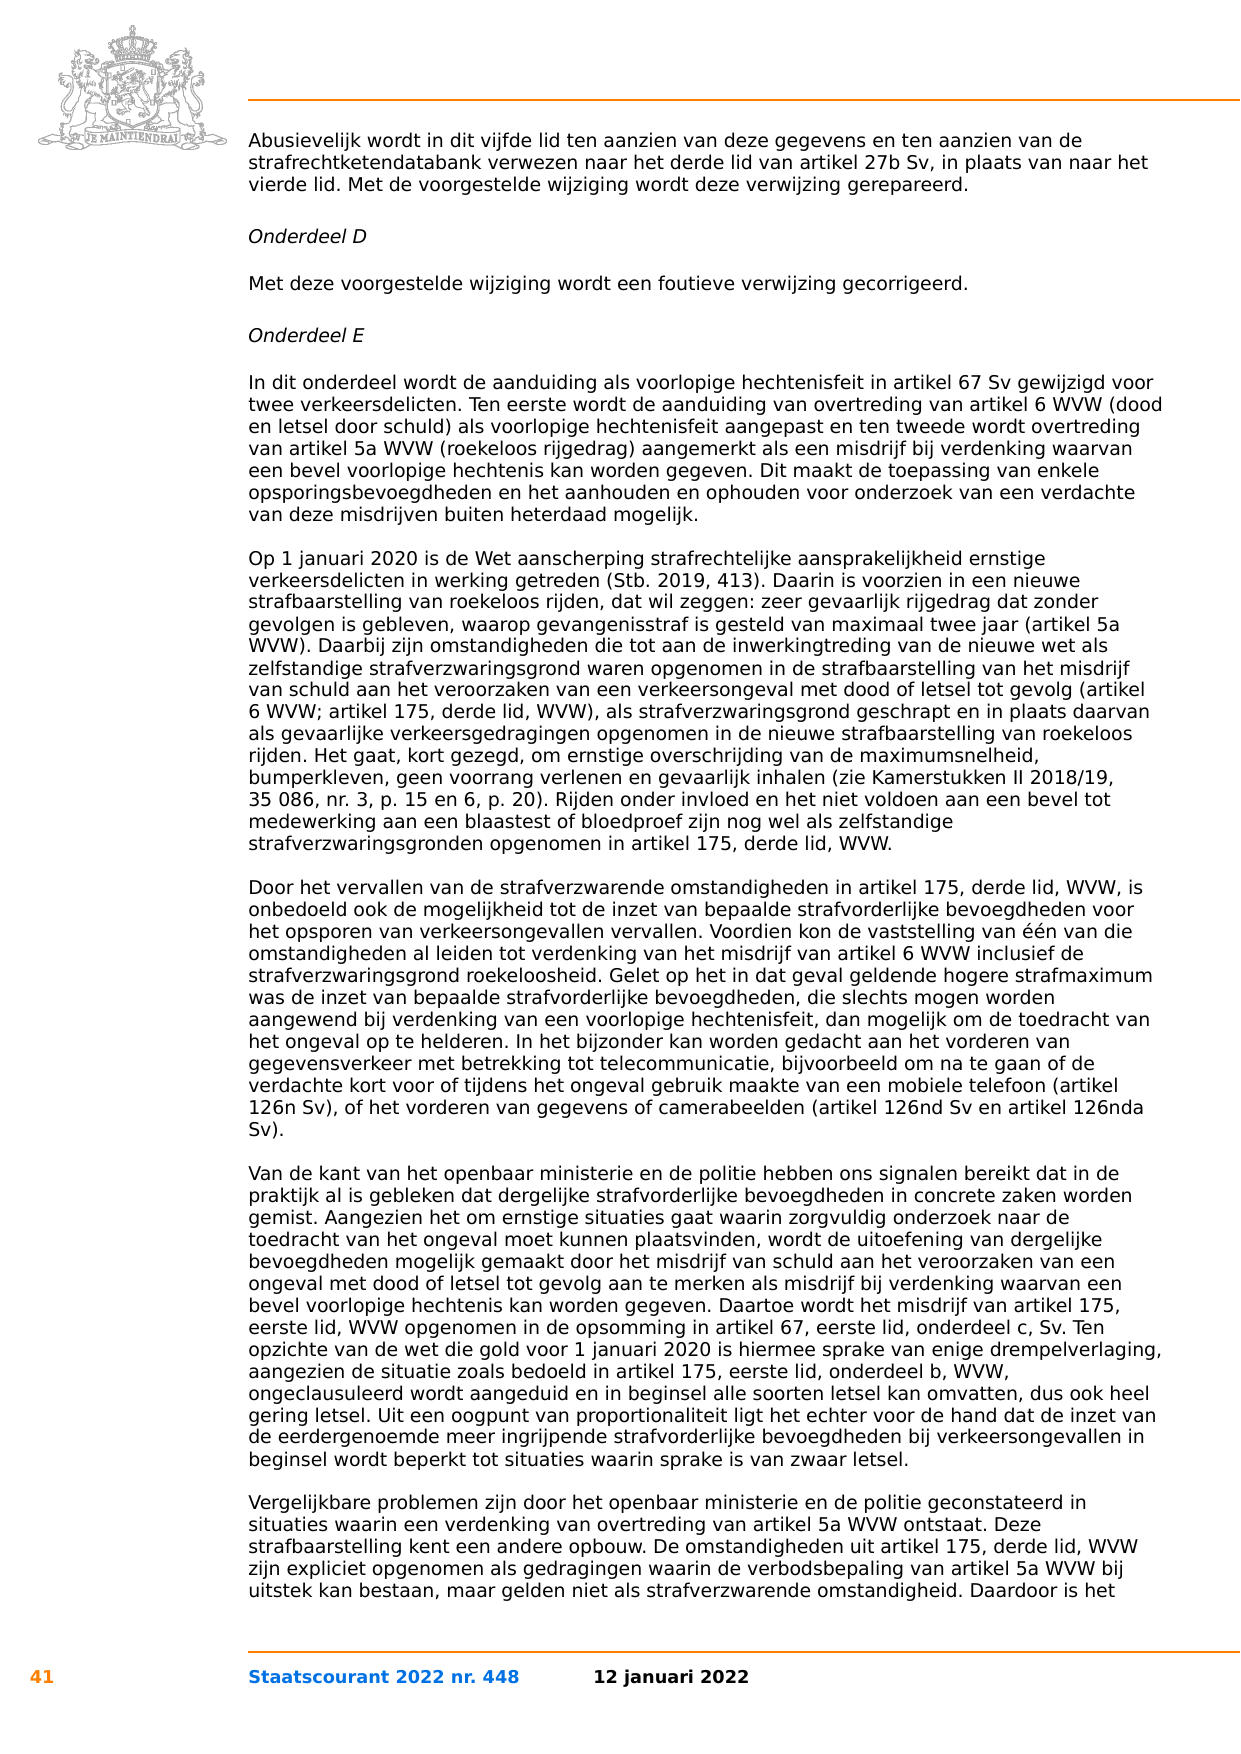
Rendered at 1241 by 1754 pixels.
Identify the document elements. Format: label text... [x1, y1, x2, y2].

picture [38, 25, 227, 150]
text Van de kant van het openbaar ministerie en de politie hebben ons signalen bereikt dat in de praktijk al is gebleken dat dergelijke strafvorderlijke bevoegdheden in concrete zaken worden gemist. Aangezien het om ernstige situaties gaat waarin zorgvuldig onderzoek naar de toedracht van het ongeval moet kunnen plaatsvinden, wordt de uitoefening van dergelijke bevoegdheden mogelijk gemaakt door het misdrijf van schuld aan het veroorzaken van een ongeval met dood of letsel tot gevolg aan te merken als misdrijf bij verdenking waarvan een bevel voorlopige hechtenis kan worden gegeven. Daartoe wordt het misdrijf van artikel 175, eerste lid, WVW opgenomen in de opsomming in artikel 67, eerste lid, onderdeel c, Sv. Ten opzichte van de wet die gold voor 1 januari 2020 is hiermee sprake van enige drempelverlaging, aangezien de situatie zoals bedoeld in artikel 175, eerste lid, onderdeel b, WVW, ongeclausuleerd wordt aangeduid en in beginsel alle soorten letsel kan omvatten, dus ook heel gering letsel. Uit een oogpunt van proportionaliteit ligt het echter voor de hand dat de inzet van de eerdergenoemde meer ingrijpende strafvorderlijke bevoegdheden bij verkeersongevallen in beginsel wordt beperkt tot situaties waarin sprake is van zwaar letsel. [248, 1163, 1163, 1470]
subtitle Onderdeel D [248, 226, 1163, 248]
text Vergelijkbare problemen zijn door het openbaar ministerie en de politie geconstateerd in situaties waarin een verdenking van overtreding van artikel 5a WVW ontstaat. Deze strafbaarstelling kent een andere opbouw. De omstandigheden uit artikel 175, derde lid, WVW zijn expliciet opgenomen als gedragingen waarin de verbodsbepaling van artikel 5a WVW bij uitstek kan bestaan, maar gelden niet als strafverzwarende omstandigheid. Daardoor is het [248, 1492, 1163, 1602]
text Door het vervallen van de strafverzwarende omstandigheden in artikel 175, derde lid, WVW, is onbedoeld ook de mogelijkheid tot de inzet van bepaalde strafvorderlijke bevoegdheden voor het opsporen van verkeersongevallen vervallen. Voordien kon de vaststelling van één van die omstandigheden al leiden tot verdenking van het misdrijf van artikel 6 WVW inclusief de strafverzwaringsgrond roekeloosheid. Gelet op het in dat geval geldende hogere strafmaximum was de inzet van bepaalde strafvorderlijke bevoegdheden, die slechts mogen worden aangewend bij verdenking van een voorlopige hechtenisfeit, dan mogelijk om de toedracht van het ongeval op te helderen. In het bijzonder kan worden gedacht aan het vorderen van gegevensverkeer met betrekking tot telecommunicatie, bijvoorbeeld om na te gaan of de verdachte kort voor of tijdens het ongeval gebruik maakte van een mobiele telefoon (artikel 126n Sv), of het vorderen van gegevens of camerabeelden (artikel 126nd Sv en artikel 126nda Sv). [248, 877, 1163, 1141]
text Op 1 januari 2020 is de Wet aanscherping strafrechtelijke aansprakelijkheid ernstige verkeersdelicten in werking getreden (Stb. 2019, 413). Daarin is voorzien in een nieuwe strafbaarstelling van roekeloos rijden, dat wil zeggen: zeer gevaarlijk rijgedrag dat zonder gevolgen is gebleven, waarop gevangenisstraf is gesteld van maximaal twee jaar (artikel 5a WVW). Daarbij zijn omstandigheden die tot aan de inwerkingtreding van de nieuwe wet als zelfstandige strafverzwaringsgrond waren opgenomen in de strafbaarstelling van het misdrijf van schuld aan het veroorzaken van een verkeersongeval met dood of letsel tot gevolg (artikel 6 WVW; artikel 175, derde lid, WVW), als strafverzwaringsgrond geschrapt en in plaats daarvan als gevaarlijke verkeersgedragingen opgenomen in de nieuwe strafbaarstelling van roekeloos rijden. Het gaat, kort gezegd, om ernstige overschrijding van de maximumsnelheid, bumperkleven, geen voorrang verlenen en gevaarlijk inhalen (zie Kamerstukken II 2018/19, 35 086, nr. 3, p. 15 en 6, p. 20). Rijden onder invloed en het niet voldoen aan een bevel tot medewerking aan een blaastest of bloedproef zijn nog wel als zelfstandige strafverzwaringsgronden opgenomen in artikel 175, derde lid, WVW. [248, 547, 1163, 855]
text In dit onderdeel wordt de aanduiding als voorlopige hechtenisfeit in artikel 67 Sv gewijzigd voor twee verkeersdelicten. Ten eerste wordt de aanduiding van overtreding van artikel 6 WVW (dood en letsel door schuld) als voorlopige hechtenisfeit aangepast en ten tweede wordt overtreding van artikel 5a WVW (roekeloos rijgedrag) aangemerkt als een misdrijf bij verdenking waarvan een bevel voorlopige hechtenis kan worden gegeven. Dit maakt de toepassing van enkele opsporingsbevoegdheden en het aanhouden en ophouden voor onderzoek van een verdachte van deze misdrijven buiten heterdaad mogelijk. [248, 372, 1163, 526]
text Met deze voorgestelde wijziging wordt een foutieve verwijzing gecorrigeerd. [248, 273, 1163, 295]
text Abusievelijk wordt in dit vijfde lid ten aanzien van deze gegevens en ten aanzien van de strafrechtketendatabank verwezen naar het derde lid van artikel 27b Sv, in plaats van naar het vierde lid. Met de voorgestelde wijziging wordt deze verwijzing gerepareerd. [248, 130, 1163, 196]
subtitle Onderdeel E [248, 325, 1163, 347]
